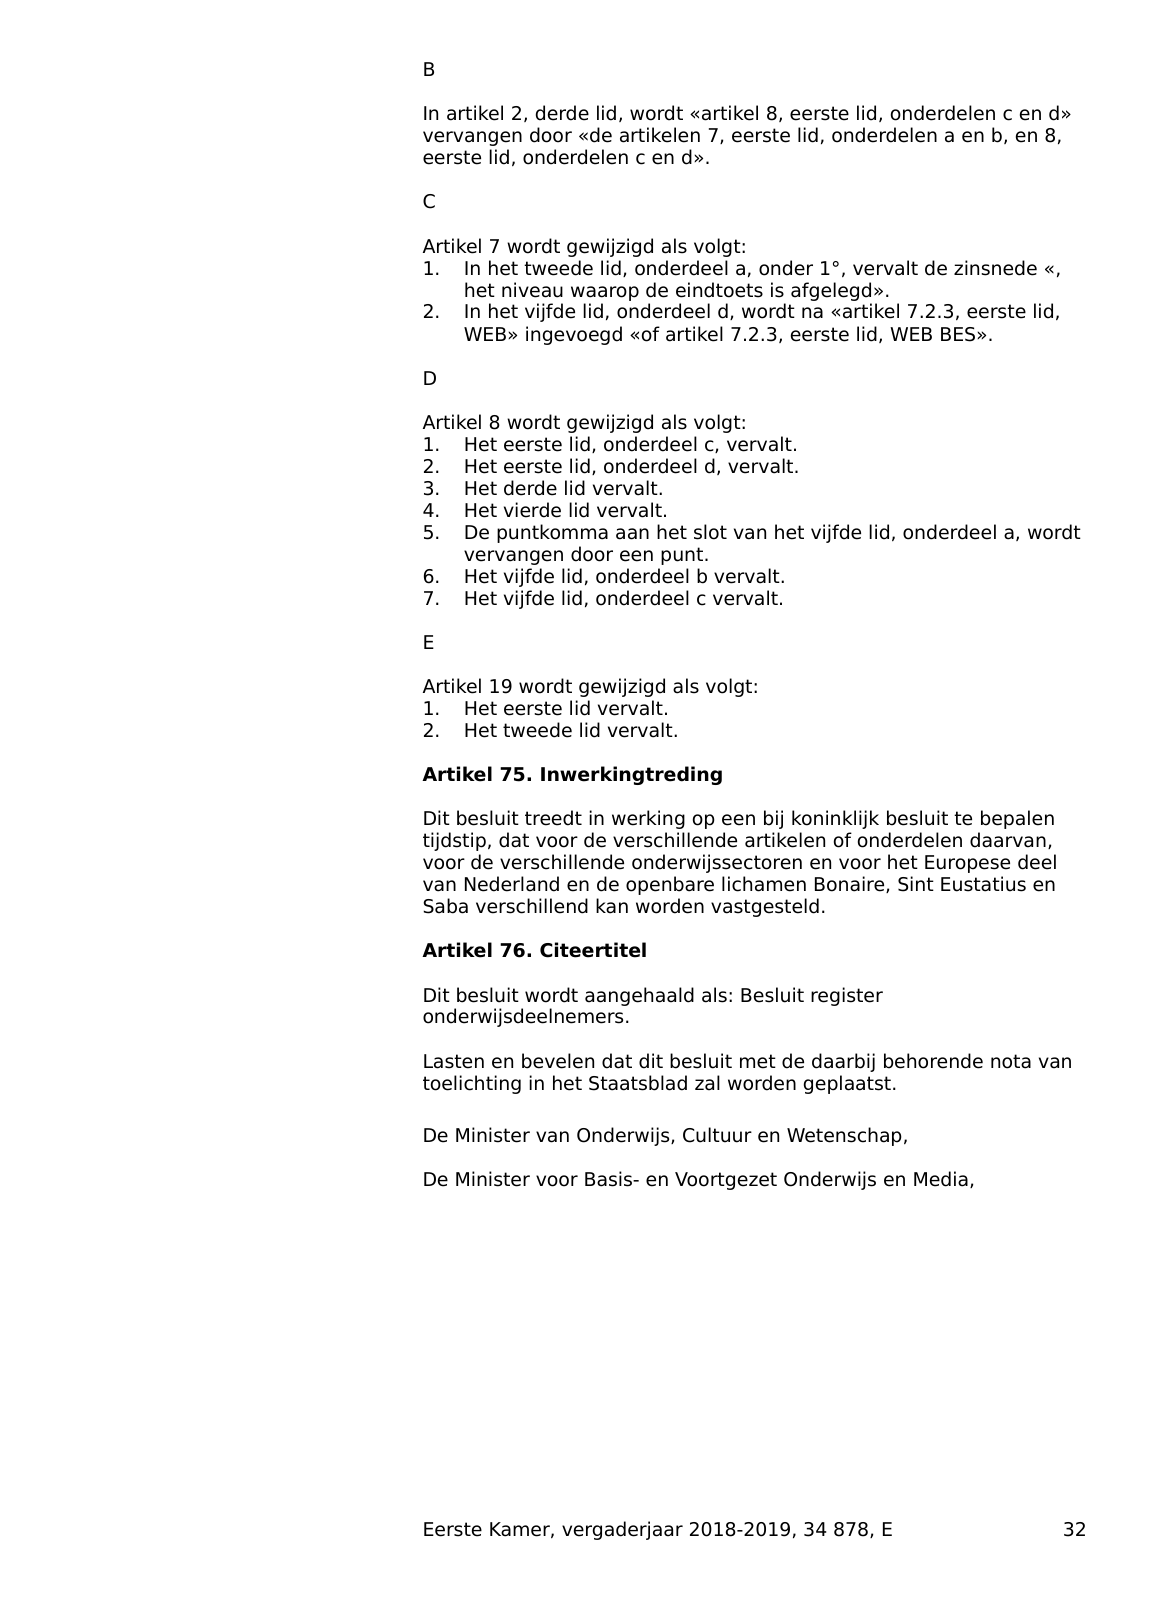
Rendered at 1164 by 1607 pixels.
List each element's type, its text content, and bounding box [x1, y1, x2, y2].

text Artikel 19 wordt gewijzigd als volgt: [422, 676, 1087, 698]
text 3. Het derde lid vervalt. [422, 478, 1087, 500]
subtitle Artikel 75. Inwerkingtreding [422, 764, 1087, 786]
text 4. Het vierde lid vervalt. [422, 500, 1087, 522]
subtitle E [422, 632, 1087, 654]
text Lasten en bevelen dat dit besluit met de daarbij behorende nota van toelichting in het Staatsblad zal worden geplaatst. [422, 1051, 1087, 1094]
text De Minister van Onderwijs, Cultuur en Wetenschap, [422, 1124, 1087, 1147]
subtitle Artikel 76. Citeertitel [422, 940, 1087, 962]
subtitle C [422, 191, 1087, 213]
text Dit besluit treedt in werking op een bij koninklijk besluit te bepalen tijdstip, dat voor de verschillende artikelen of onderdelen daarvan, voor de verschillende onderwijssectoren en voor het Europese deel van Nederland en de openbare lichamen Bonaire, Sint Eustatius en Saba verschillend kan worden vastgesteld. [422, 808, 1087, 918]
text 5. De puntkomma aan het slot van het vijfde lid, onderdeel a, wordt vervangen door een punt. [422, 522, 1087, 566]
text 2. Het eerste lid, onderdeel d, vervalt. [422, 456, 1087, 478]
text Dit besluit wordt aangehaald als: Besluit register onderwijsdeelnemers. [422, 984, 1087, 1028]
text Artikel 8 wordt gewijzigd als volgt: [422, 412, 1087, 434]
subtitle D [422, 368, 1087, 389]
text 1. Het eerste lid, onderdeel c, vervalt. [422, 434, 1087, 456]
text De Minister voor Basis- en Voortgezet Onderwijs en Media, [422, 1169, 1087, 1191]
text 6. Het vijfde lid, onderdeel b vervalt. [422, 566, 1087, 588]
text 2. In het vijfde lid, onderdeel d, wordt na «artikel 7.2.3, eerste lid, WEB» ingevoegd «of artikel 7.2.3, eerste lid, WEB BES». [422, 301, 1087, 345]
text In artikel 2, derde lid, wordt «artikel 8, eerste lid, onderdelen c en d» vervangen door «de artikelen 7, eerste lid, onderdelen a en b, en 8, eerste lid, onderdelen c en d». [422, 103, 1087, 169]
text 7. Het vijfde lid, onderdeel c vervalt. [422, 588, 1087, 609]
subtitle B [422, 59, 1087, 81]
text 1. Het eerste lid vervalt. [422, 698, 1087, 720]
text 1. In het tweede lid, onderdeel a, onder 1°, vervalt de zinsnede «, het niveau waarop de eindtoets is afgelegd». [422, 257, 1087, 301]
text 2. Het tweede lid vervalt. [422, 720, 1087, 742]
text Artikel 7 wordt gewijzigd als volgt: [422, 236, 1087, 257]
